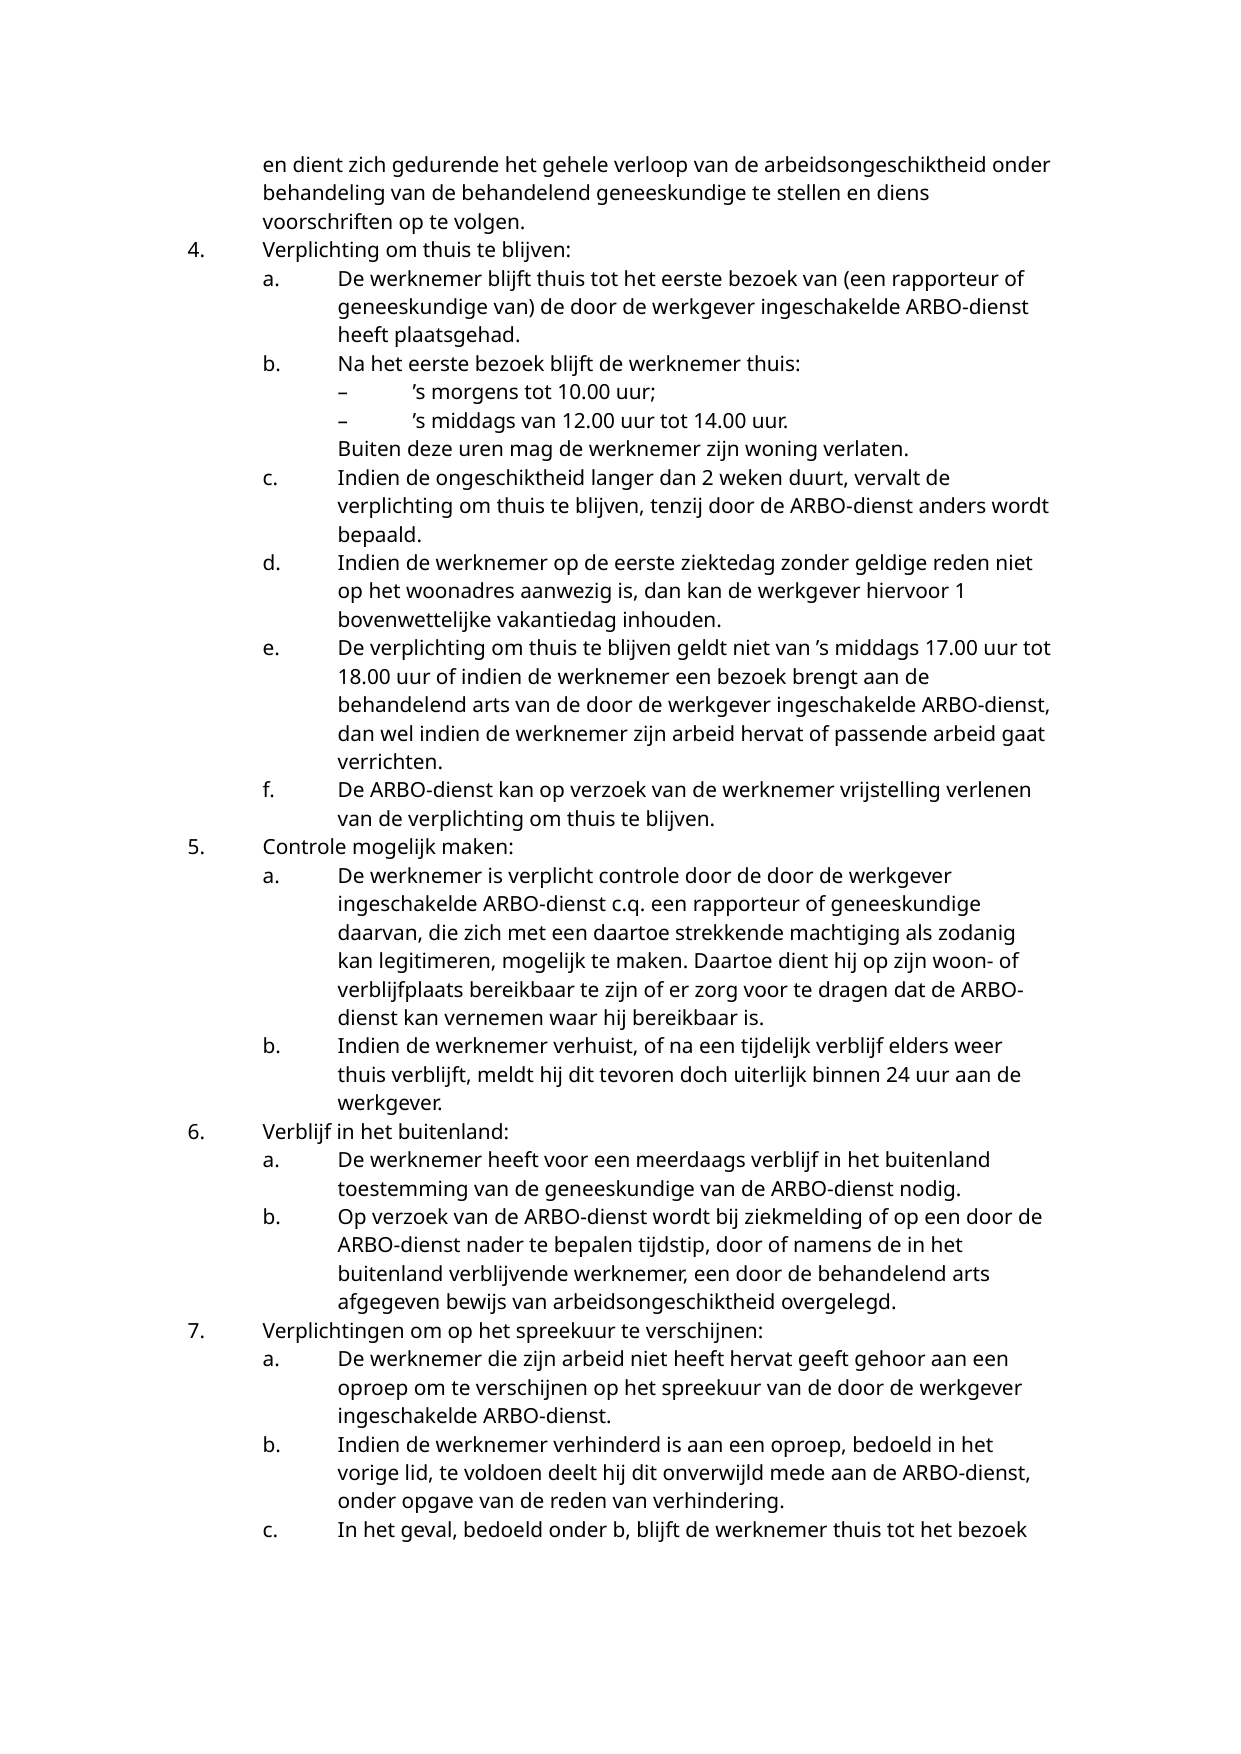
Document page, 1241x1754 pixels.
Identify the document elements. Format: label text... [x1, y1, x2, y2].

list Verplichting om thuis te blijven: [187, 235, 1053, 264]
list Controle mogelijk maken: [187, 832, 1053, 861]
list Verplichtingen om op het spreekuur te verschijnen: [187, 1316, 1053, 1344]
list Indien de werknemer op de eerste ziektedag zonder geldige reden niet op het woonadres aanwezig is, dan kan de werkgever hiervoor 1 bovenwettelijke vakantiedag inhouden. [262, 548, 1053, 633]
list en dient zich gedurende het gehele verloop van de arbeidsongeschiktheid onder behandeling van de behandelend geneeskundige te stellen en diens voorschriften op te volgen. [187, 150, 1053, 235]
list Na het eerste bezoek blijft de werknemer thuis: [262, 349, 1053, 377]
list Op verzoek van de ARBO-dienst wordt bij ziekmelding of op een door de ARBO-dienst nader te bepalen tijdstip, door of namens de in het buitenland verblijvende werknemer, een door de behandelend arts afgegeven bewijs van arbeidsongeschiktheid overgelegd. [262, 1202, 1053, 1316]
list ’s morgens tot 10.00 uur; [337, 377, 1053, 406]
list De werknemer die zijn arbeid niet heeft hervat geeft gehoor aan een oproep om te verschijnen op het spreekuur van de door de werkgever ingeschakelde ARBO-dienst. [262, 1344, 1053, 1430]
list Indien de werknemer verhuist, of na een tijdelijk verblijf elders weer thuis verblijft, meldt hij dit tevoren doch uiterlijk binnen 24 uur aan de werkgever. [262, 1032, 1053, 1117]
list De verplichting om thuis te blijven geldt niet van ’s middags 17.00 uur tot 18.00 uur of indien de werknemer een bezoek brengt aan de behandelend arts van de door de werkgever ingeschakelde ARBO-dienst, dan wel indien de werknemer zijn arbeid hervat of passende arbeid gaat verrichten. [262, 633, 1053, 776]
list De werknemer blijft thuis tot het eerste bezoek van (een rapporteur of geneeskundige van) de door de werkgever ingeschakelde ARBO-dienst heeft plaatsgehad. [262, 264, 1053, 349]
list Verblijf in het buitenland: [187, 1117, 1053, 1145]
list ’s middags van 12.00 uur tot 14.00 uur. [337, 406, 1053, 434]
list Indien de werknemer verhinderd is aan een oproep, bedoeld in het vorige lid, te voldoen deelt hij dit onverwijld mede aan de ARBO-dienst, onder opgave van de reden van verhindering. [262, 1430, 1053, 1515]
list In het geval, bedoeld onder b, blijft de werknemer thuis tot het bezoek [262, 1515, 1053, 1543]
list De werknemer is verplicht controle door de door de werkgever ingeschakelde ARBO-dienst c.q. een rapporteur of geneeskundige daarvan, die zich met een daartoe strekkende machtiging als zodanig kan legitimeren, mogelijk te maken. Daartoe dient hij op zijn woon- of verblijfplaats bereikbaar te zijn of er zorg voor te dragen dat de ARBO-dienst kan vernemen waar hij bereikbaar is. [262, 861, 1053, 1032]
list Buiten deze uren mag de werknemer zijn woning verlaten. [262, 434, 1053, 463]
list De ARBO-dienst kan op verzoek van de werknemer vrijstelling verlenen van de verplichting om thuis te blijven. [262, 776, 1053, 832]
list De werknemer heeft voor een meerdaags verblijf in het buitenland toestemming van de geneeskundige van de ARBO-dienst nodig. [262, 1145, 1053, 1202]
list Indien de ongeschiktheid langer dan 2 weken duurt, vervalt de verplichting om thuis te blijven, tenzij door de ARBO-dienst anders wordt bepaald. [262, 463, 1053, 548]
